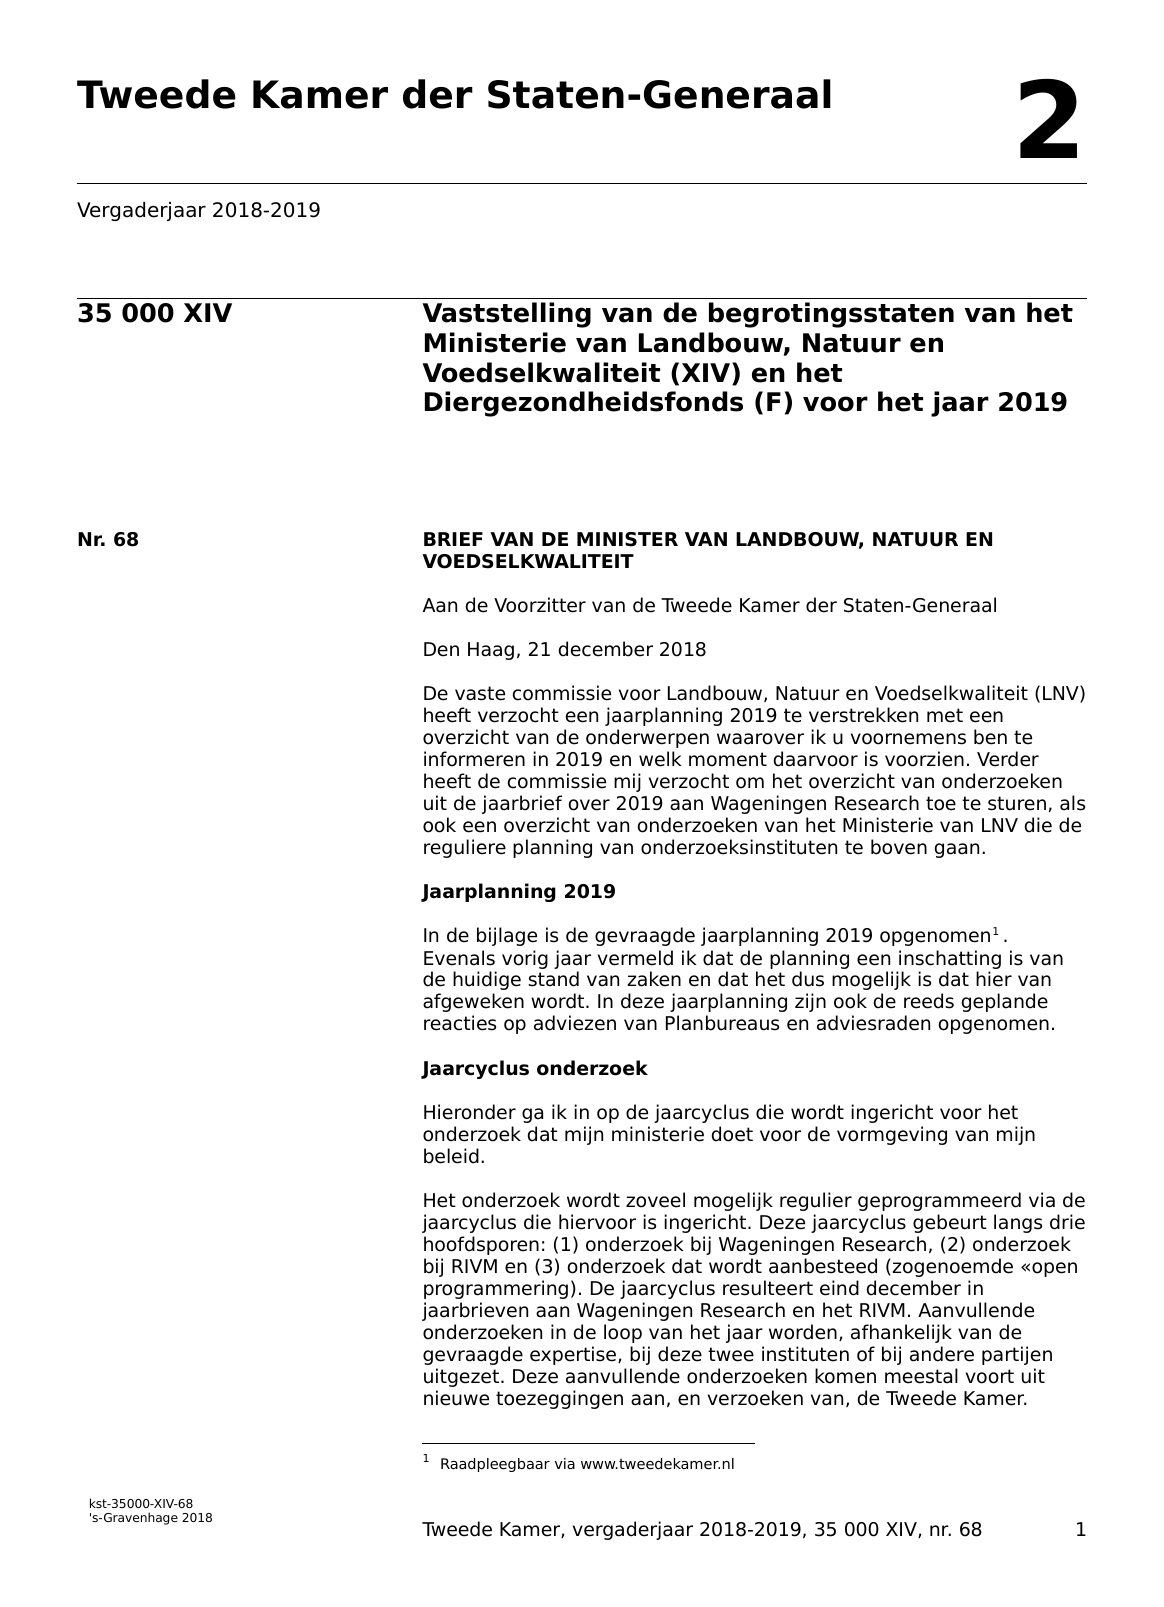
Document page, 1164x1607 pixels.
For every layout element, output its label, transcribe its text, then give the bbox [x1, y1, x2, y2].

subtitle Nr. 68 BRIEF VAN DE MINISTER VAN LANDBOUW, NATUUR EN VOEDSELKWALITEIT [77, 529, 1087, 573]
text In de bijlage is de gevraagde jaarplanning 2019 opgenomen. Evenals vorig jaar vermeld ik dat de planning een inschatting is van de huidige stand van zaken en dat het dus mogelijk is dat hier van afgeweken wordt. In deze jaarplanning zijn ook de reeds geplande reacties op adviezen van Planbureaus en adviesraden opgenomen. [422, 925, 1087, 1035]
subtitle Jaarcyclus onderzoek [422, 1057, 1087, 1079]
text De vaste commissie voor Landbouw, Natuur en Voedselkwaliteit (LNV) heeft verzocht een jaarplanning 2019 te verstrekken met een overzicht van de onderwerpen waarover ik u voornemens ben te informeren in 2019 en welk moment daarvoor is voorzien. Verder heeft de commissie mij verzocht om het overzicht van onderzoeken uit de jaarbrief over 2019 aan Wageningen Research toe te sturen, als ook een overzicht van onderzoeken van het Ministerie van LNV die de reguliere planning van onderzoeksinstituten te boven gaan. [422, 683, 1087, 859]
table_header 2 [886, 59, 1087, 183]
subtitle Jaarplanning 2019 [422, 881, 1087, 903]
subtitle 35 000 XIV Vaststelling van de begrotingsstaten van het Ministerie van Landbouw, Natuur en Voedselkwaliteit (XIV) en het Diergezondheidsfonds (F) voor het jaar 2019 [77, 299, 1087, 418]
table_header Tweede Kamer der Staten-Generaal [77, 59, 886, 183]
text Aan de Voorzitter van de Tweede Kamer der Staten-Generaal [422, 595, 1087, 617]
text 's-Gravenhage 2018 [88, 1511, 323, 1525]
text kst-35000-XIV-68 [88, 1497, 323, 1511]
text Het onderzoek wordt zoveel mogelijk regulier geprogrammeerd via de jaarcyclus die hiervoor is ingericht. Deze jaarcyclus gebeurt langs drie hoofdsporen: (1) onderzoek bij Wageningen Research, (2) onderzoek bij RIVM en (3) onderzoek dat wordt aanbesteed (zogenoemde «open programmering). De jaarcyclus resulteert eind december in jaarbrieven aan Wageningen Research en het RIVM. Aanvullende onderzoeken in de loop van het jaar worden, afhankelijk van de gevraagde expertise, bij deze twee instituten of bij andere partijen uitgezet. Deze aanvullende onderzoeken komen meestal voort uit nieuwe toezeggingen aan, en verzoeken van, de Tweede Kamer. [422, 1190, 1087, 1409]
text Raadpleegbaar via www.tweedekamer.nl [422, 1452, 1087, 1474]
text Den Haag, 21 december 2018 [422, 639, 1087, 661]
table_cell Vergaderjaar 2018-2019 [77, 184, 1087, 298]
text Hieronder ga ik in op de jaarcyclus die wordt ingericht voor het onderzoek dat mijn ministerie doet voor de vormgeving van mijn beleid. [422, 1102, 1087, 1168]
